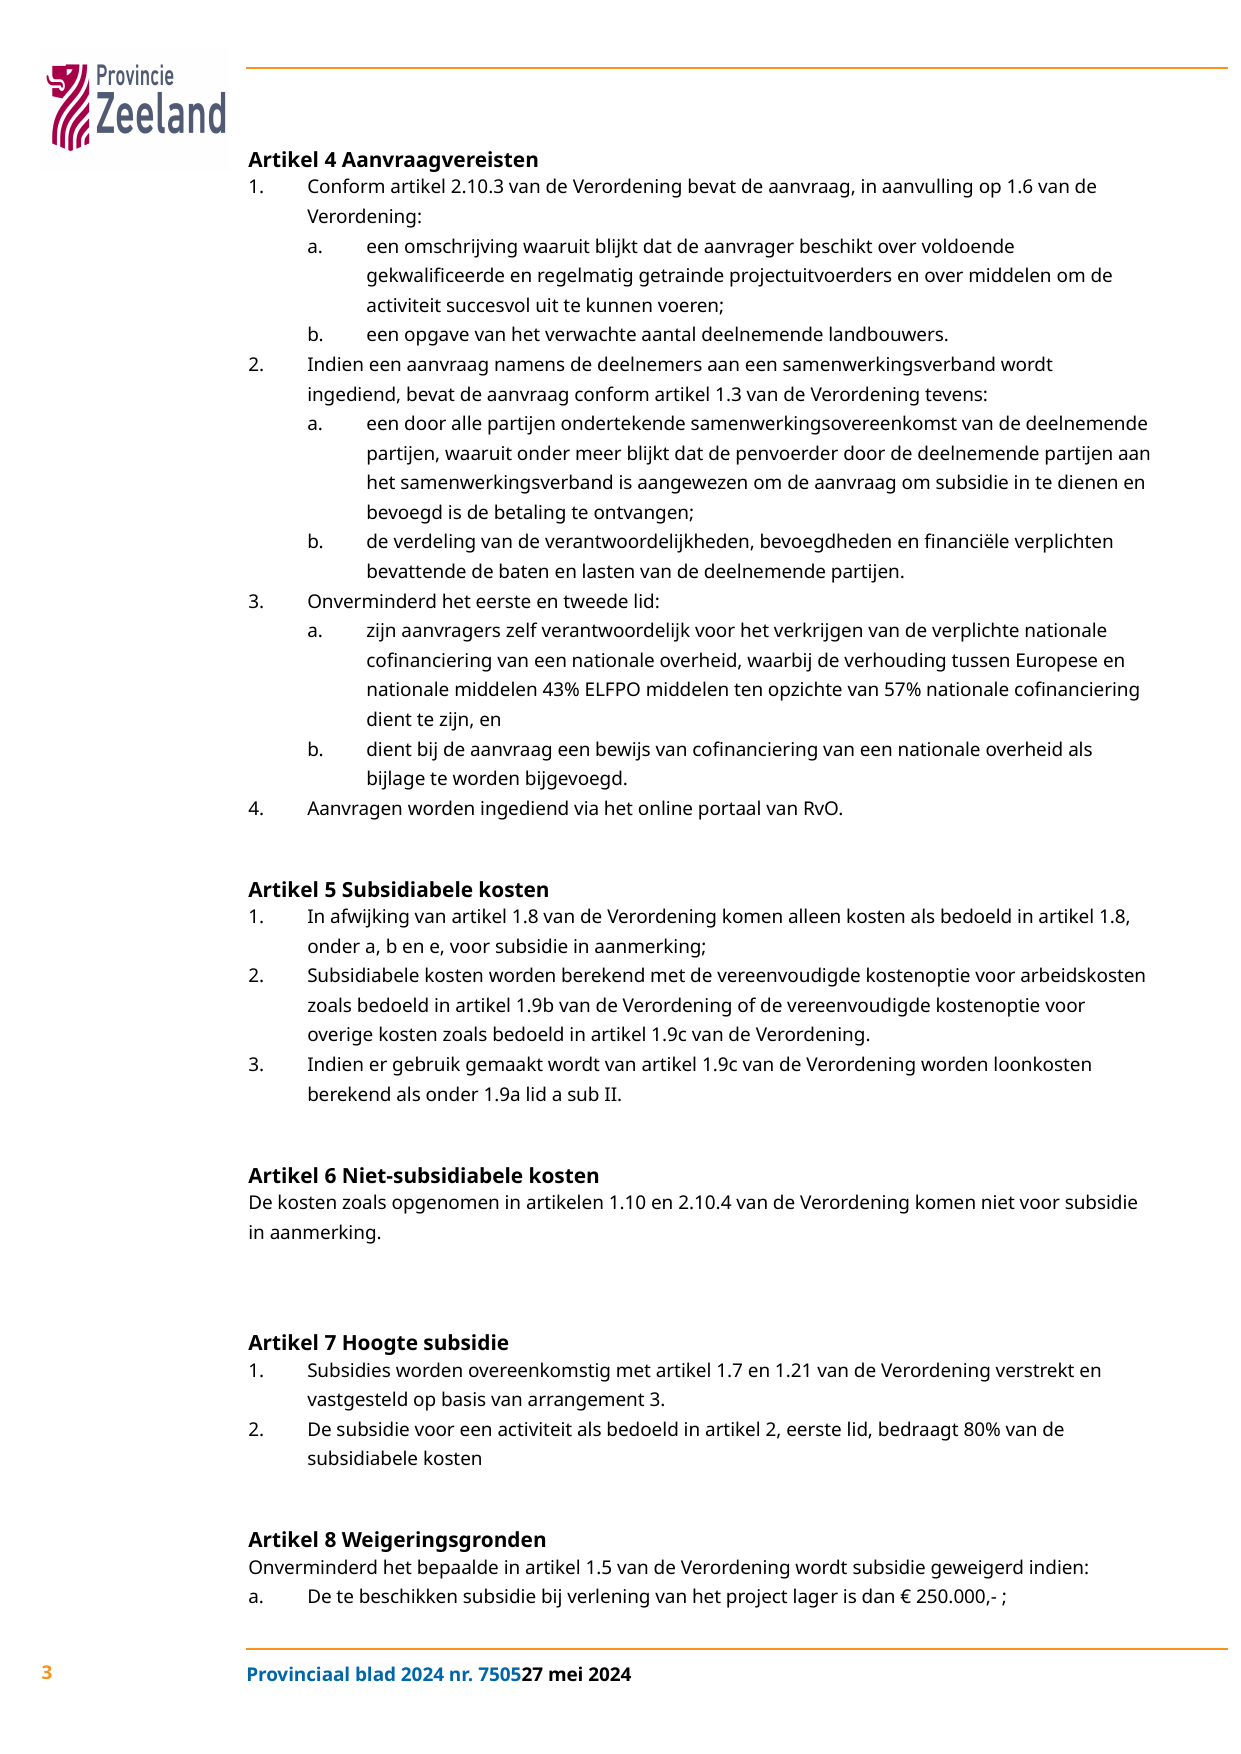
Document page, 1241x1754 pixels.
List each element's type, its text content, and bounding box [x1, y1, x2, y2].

list een omschrijving waaruit blijkt dat de aanvrager beschikt over voldoende gekwalificeerde en regelmatig getrainde projectuitvoerders en over middelen om de activiteit succesvol uit te kunnen voeren; [307, 233, 1152, 318]
text Artikel 6 Niet-subsidiabele kosten [248, 1161, 1152, 1189]
picture [41, 47, 231, 172]
text Artikel 5 Subsidiabele kosten [248, 875, 1152, 903]
list Subsidies worden overeenkomstig met artikel 1.7 en 1.21 van de Verordening verstrekt en vastgesteld op basis van arrangement 3. [248, 1357, 1152, 1412]
text Artikel 4 Aanvraagvereisten [248, 145, 1152, 174]
list De te beschikken subsidie bij verlening van het project lager is dan € 250.000,- ; [248, 1584, 1152, 1609]
list dient bij de aanvraag een bewijs van cofinanciering van een nationale overheid als bijlage te worden bijgevoegd. [307, 736, 1152, 791]
list Subsidiabele kosten worden berekend met de vereenvoudigde kostenoptie voor arbeidskosten zoals bedoeld in artikel 1.9b van de Verordening of de vereenvoudigde kostenoptie voor overige kosten zoals bedoeld in artikel 1.9c van de Verordening. [248, 962, 1152, 1047]
text De kosten zoals opgenomen in artikelen 1.10 en 2.10.4 van de Verordening komen niet voor subsidie in aanmerking. [248, 1189, 1152, 1244]
list In afwijking van artikel 1.8 van de Verordening komen alleen kosten als bedoeld in artikel 1.8, onder a, b en e, voor subsidie in aanmerking; [248, 903, 1152, 959]
list een opgave van het verwachte aantal deelnemende landbouwers. [307, 322, 1152, 347]
list De subsidie voor een activiteit als bedoeld in artikel 2, eerste lid, bedraagt 80% van de subsidiabele kosten [248, 1416, 1152, 1471]
list de verdeling van de verantwoordelijkheden, bevoegdheden en financiële verplichten bevattende de baten en lasten van de deelnemende partijen. [307, 529, 1152, 584]
list Aanvragen worden ingediend via het online portaal van RvO. [248, 795, 1152, 821]
text Artikel 7 Hoogte subsidie [248, 1328, 1152, 1357]
list zijn aanvragers zelf verantwoordelijk voor het verkrijgen van de verplichte nationale cofinanciering van een nationale overheid, waarbij de verhouding tussen Europese en nationale middelen 43% ELFPO middelen ten opzichte van 57% nationale cofinanciering dient te zijn, en [307, 617, 1152, 732]
list Indien een aanvraag namens de deelnemers aan een samenwerkingsverband wordt ingediend, bevat de aanvraag conform artikel 1.3 van de Verordening tevens: [248, 351, 1152, 406]
list Conform artikel 2.10.3 van de Verordening bevat de aanvraag, in aanvulling op 1.6 van de Verordening: [248, 174, 1152, 229]
list Indien er gebruik gemaakt wordt van artikel 1.9c van de Verordening worden loonkosten berekend als onder 1.9a lid a sub II. [248, 1051, 1152, 1107]
list Onverminderd het eerste en tweede lid: [248, 588, 1152, 613]
text Onverminderd het bepaalde in artikel 1.5 van de Verordening wordt subsidie geweigerd indien: [248, 1554, 1152, 1580]
list een door alle partijen ondertekende samenwerkingsovereenkomst van de deelnemende partijen, waaruit onder meer blijkt dat de penvoerder door de deelnemende partijen aan het samenwerkingsverband is aangewezen om de aanvraag om subsidie in te dienen en bevoegd is de betaling te ontvangen; [307, 410, 1152, 525]
text Artikel 8 Weigeringsgronden [248, 1526, 1152, 1554]
